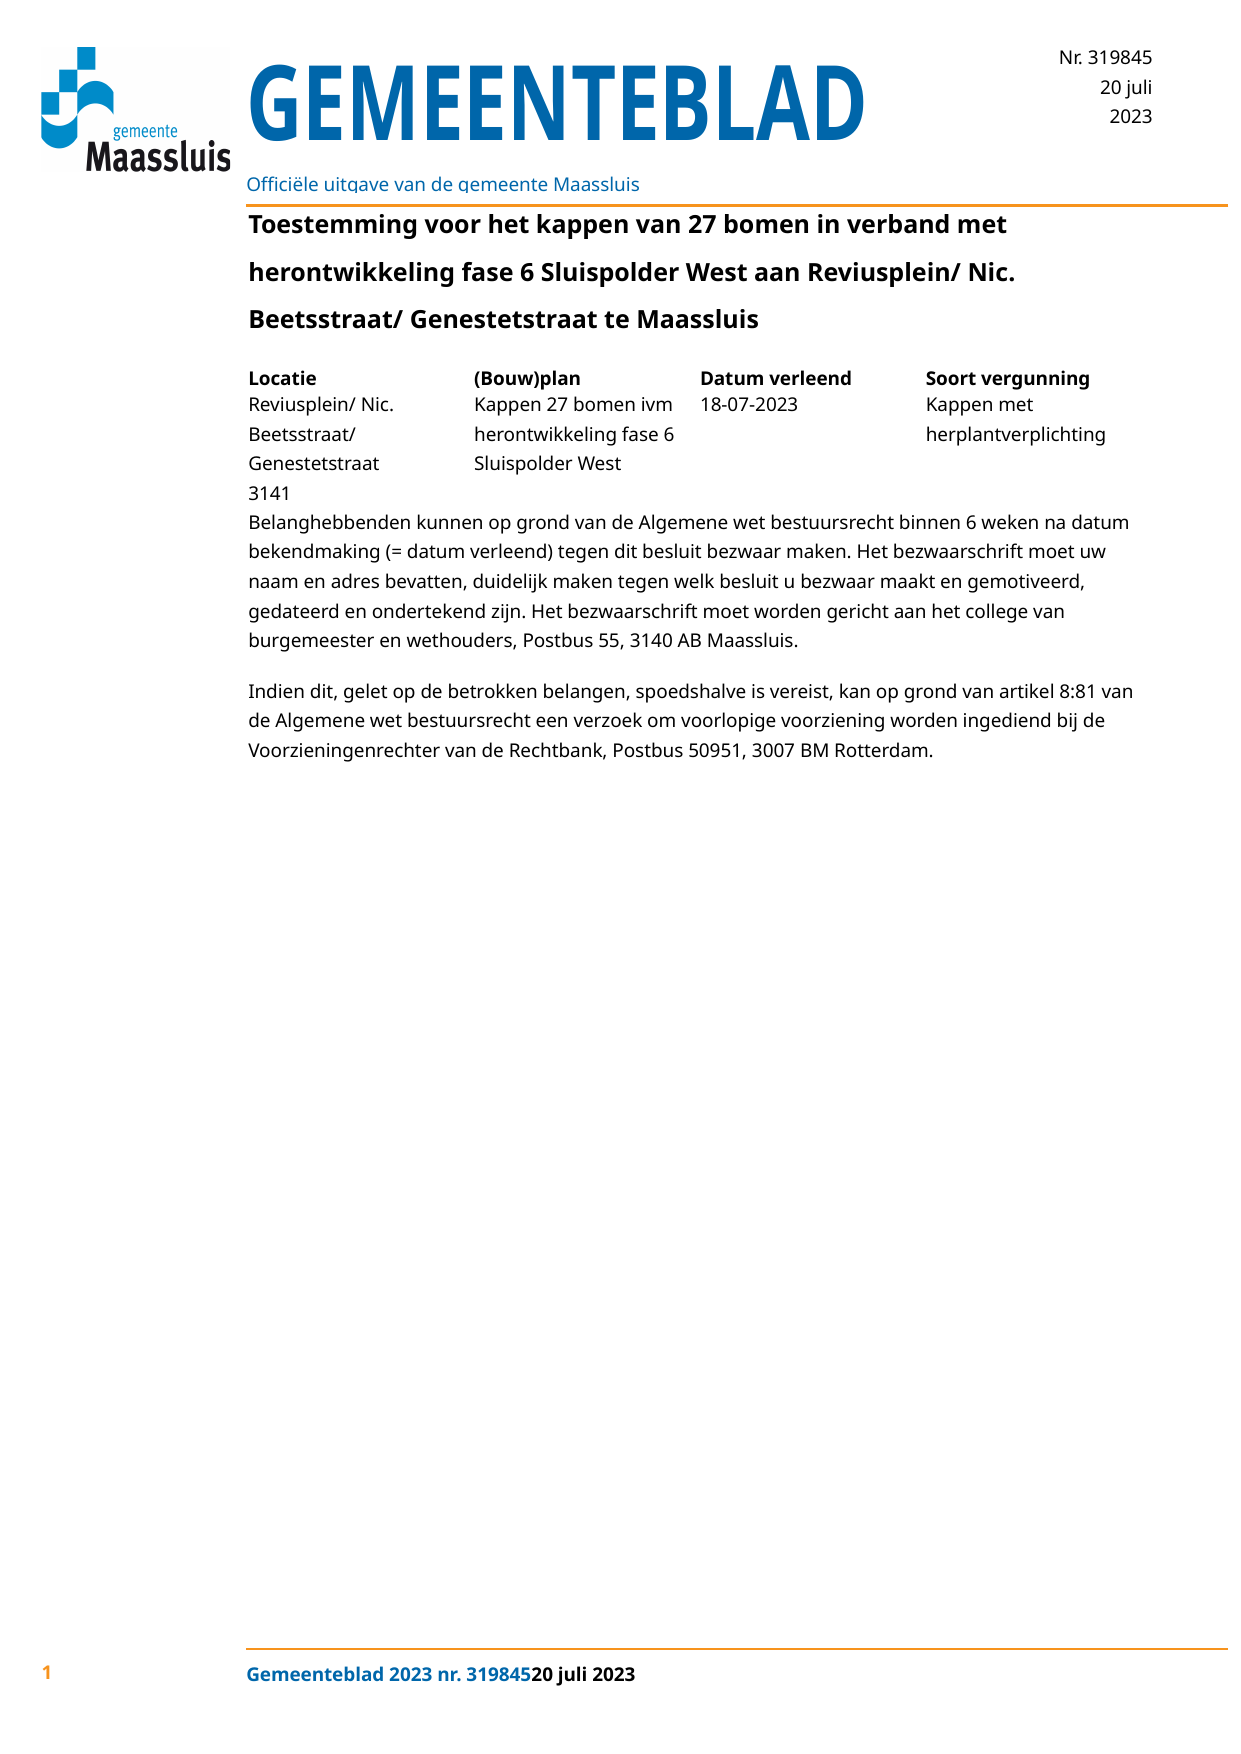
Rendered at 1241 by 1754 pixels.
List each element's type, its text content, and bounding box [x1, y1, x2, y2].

text Indien dit, gelet op de betrokken belangen, spoedshalve is vereist, kan op grond van artikel 8:81 van de Algemene wet bestuursrecht een verzoek om voorlopige voorziening worden ingediend bij de Voorzieningenrechter van de Rechtbank, Postbus 50951, 3007 BM Rotterdam. [248, 678, 1152, 763]
table_header (Bouw)plan [474, 366, 700, 391]
table_cell Kappen 27 bomen ivm herontwikkeling fase 6 Sluispolder West [474, 391, 700, 506]
table_header Soort vergunning [926, 366, 1152, 391]
table_cell Reviusplein/ Nic. Beetsstraat/ Genestetstraat 3141 [248, 391, 474, 506]
table_cell Kappen met herplantverplichting [926, 391, 1152, 506]
picture [41, 47, 231, 172]
picture [41, 47, 77, 92]
table_header Datum verleend [700, 366, 926, 391]
table_cell 18-07-2023 [700, 391, 926, 506]
table_header Locatie [248, 366, 474, 391]
text Belanghebbenden kunnen op grond van de Algemene wet bestuursrecht binnen 6 weken na datum bekendmaking (= datum verleend) tegen dit besluit bezwaar maken. Het bezwaarschrift moet uw naam en adres bevatten, duidelijk maken tegen welk besluit u bezwaar maakt en gemotiveerd, gedateerd en ondertekend zijn. Het bezwaarschrift moet worden gericht aan het college van burgemeester en wethouders, Postbus 55, 3140 AB Maassluis. [248, 509, 1152, 653]
text Toestemming voor het kappen van 27 bomen in verband met herontwikkeling fase 6 Sluispolder West aan Reviusplein/ Nic. Beetsstraat/ Genestetstraat te Maassluis [248, 207, 1152, 336]
